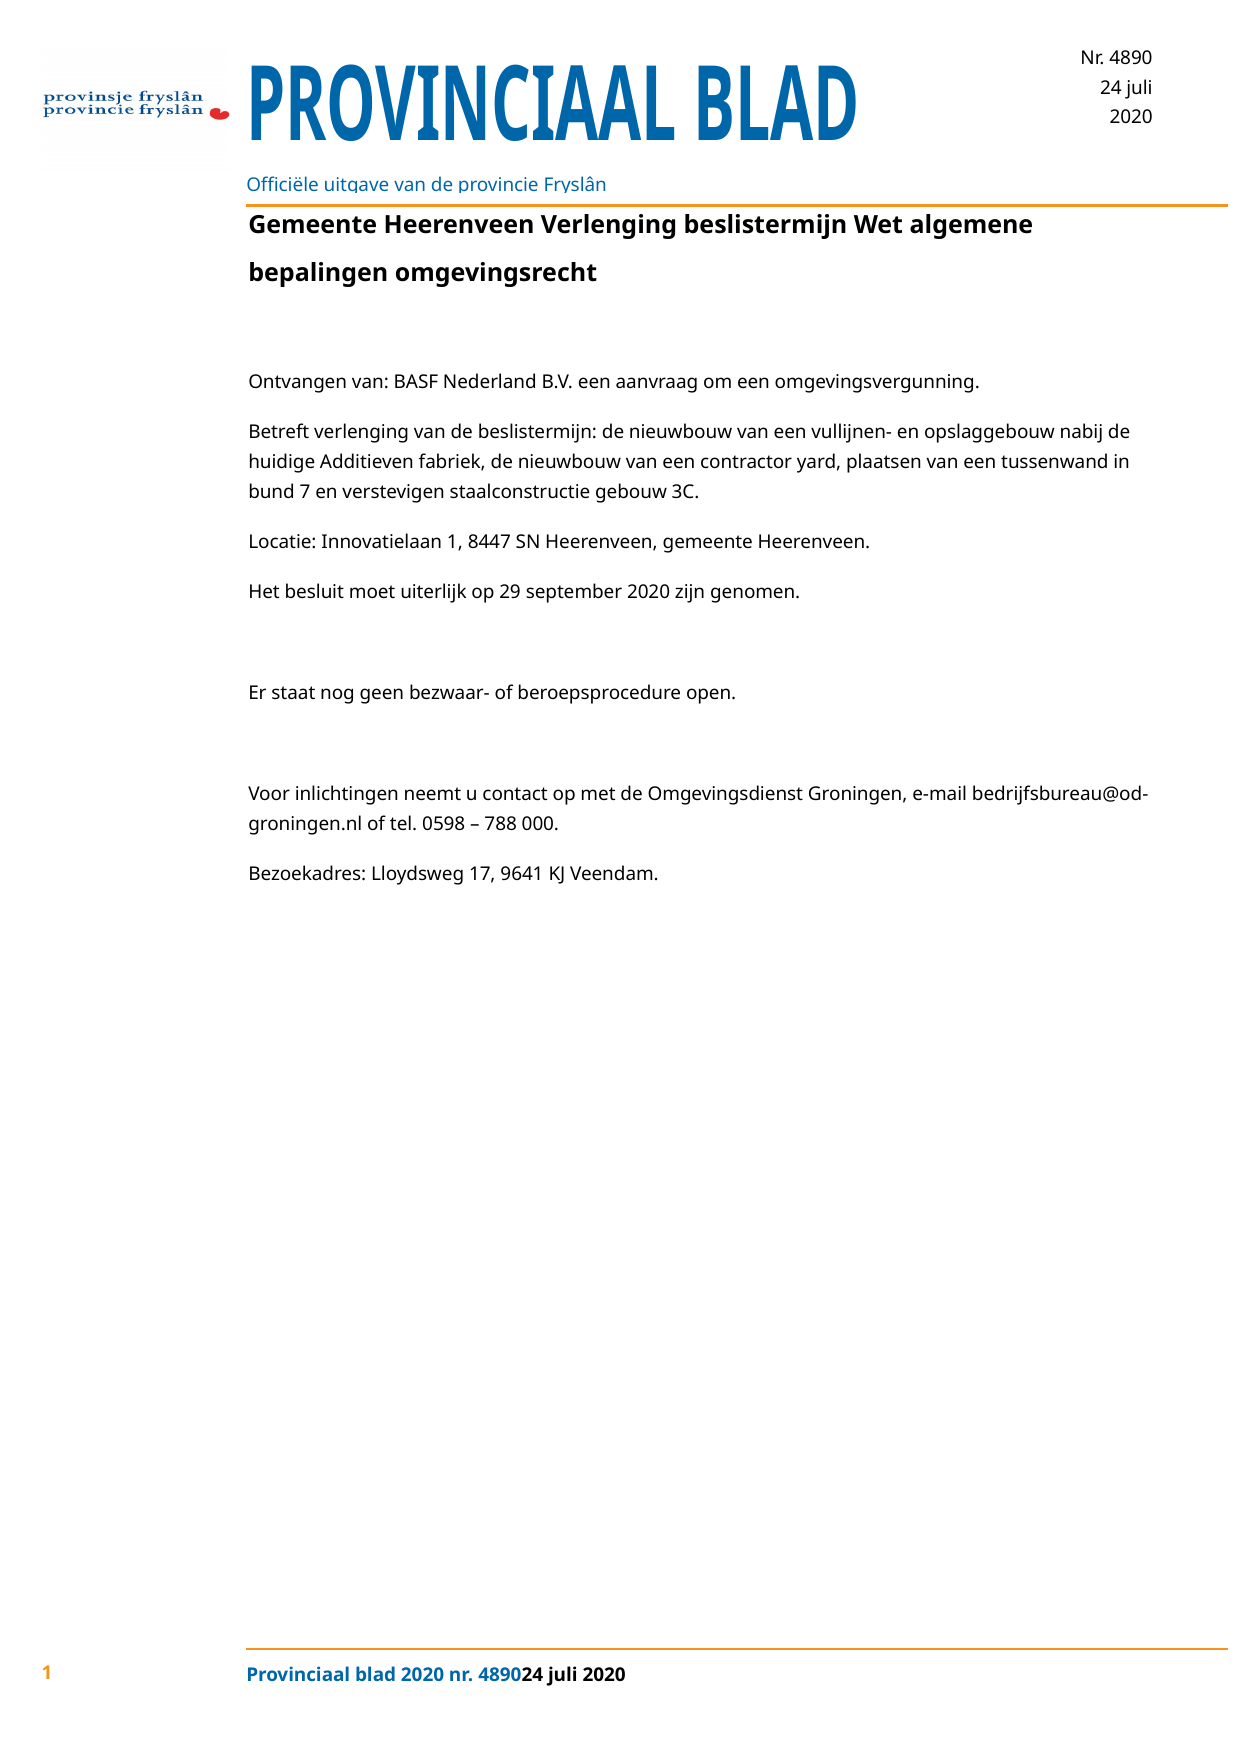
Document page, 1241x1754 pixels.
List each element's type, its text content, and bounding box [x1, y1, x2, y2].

text Het besluit moet uiterlijk op 29 september 2020 zijn genomen. [248, 579, 1152, 604]
text Locatie: Innovatielaan 1, 8447 SN Heerenveen, gemeente Heerenveen. [248, 528, 1152, 554]
text Er staat nog geen bezwaar- of beroepsprocedure open. [248, 679, 1152, 705]
picture [41, 47, 231, 172]
text Voor inlichtingen neemt u contact op met de Omgevingsdienst Groningen, e-mail bedrijfsbureau@od-groningen.nl of tel. 0598 – 788 000. [248, 780, 1152, 836]
text Ontvangen van: BASF Nederland B.V. een aanvraag om een omgevingsvergunning. [248, 368, 1152, 394]
text Bezoekadres: Lloydsweg 17, 9641 KJ Veendam. [248, 860, 1152, 886]
text Gemeente Heerenveen Verlenging beslistermijn Wet algemene bepalingen omgevingsrecht [248, 207, 1152, 288]
text Betreft verlenging van de beslistermijn: de nieuwbouw van een vullijnen- en opslaggebouw nabij de huidige Additieven fabriek, de nieuwbouw van een contractor yard, plaatsen van een tussenwand in bund 7 en verstevigen staalconstructie gebouw 3C. [248, 419, 1152, 504]
